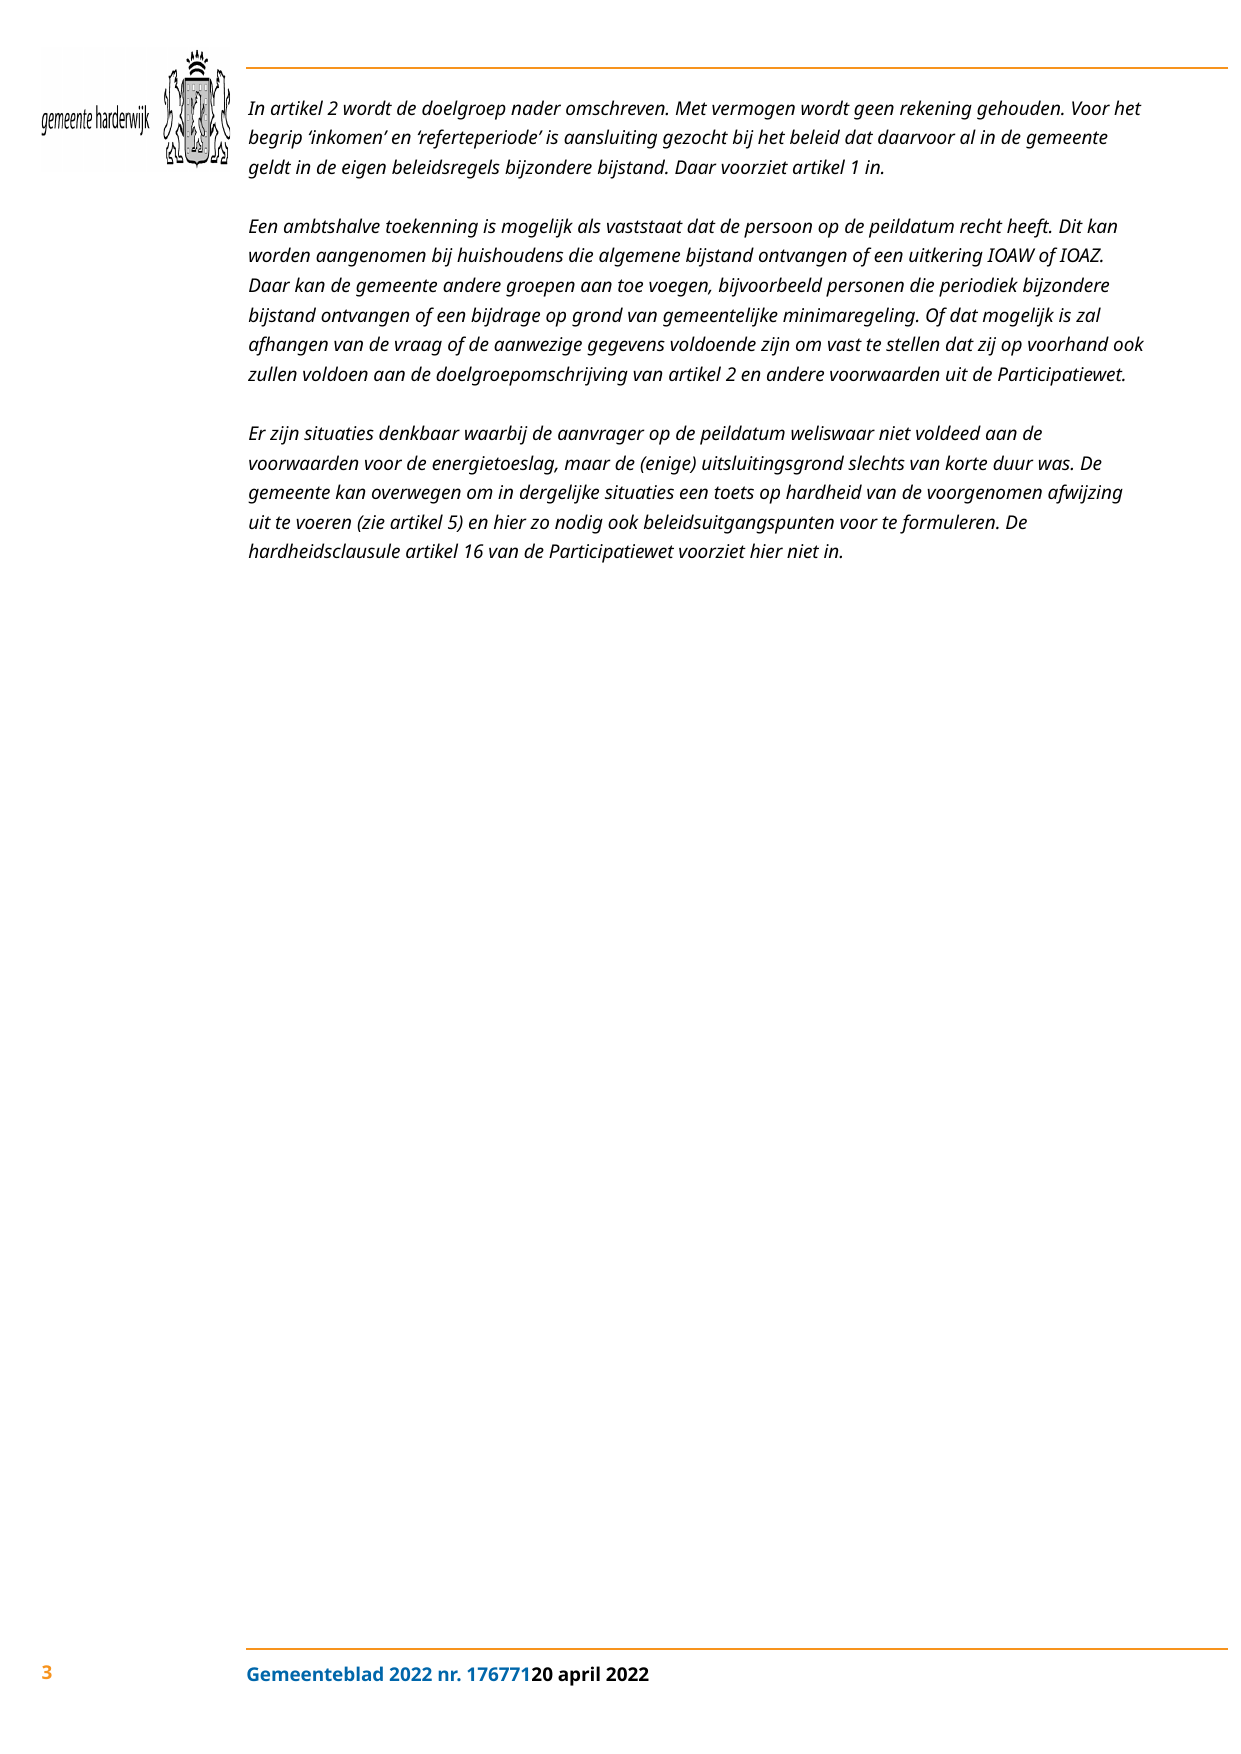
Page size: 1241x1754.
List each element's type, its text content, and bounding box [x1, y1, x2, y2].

text Er zijn situaties denkbaar waarbij de aanvrager op de peildatum weliswaar niet voldeed aan de voorwaarden voor de energietoeslag, maar de (enige) uitsluitingsgrond slechts van korte duur was. De gemeente kan overwegen om in dergelijke situaties een toets op hardheid van de voorgenomen afwijzing uit te voeren (zie artikel 5) en hier zo nodig ook beleidsuitgangspunten voor te formuleren. De hardheidsclausule artikel 16 van de Participatiewet voorziet hier niet in. [248, 420, 1152, 564]
picture [41, 47, 231, 172]
text In artikel 2 wordt de doelgroep nader omschreven. Met vermogen wordt geen rekening gehouden. Voor het begrip ‘inkomen’ en ‘referteperiode’ is aansluiting gezocht bij het beleid dat daarvoor al in de gemeente geldt in de eigen beleidsregels bijzondere bijstand. Daar voorziet artikel 1 in. [248, 95, 1152, 180]
text Een ambtshalve toekenning is mogelijk als vaststaat dat de persoon op de peildatum recht heeft. Dit kan worden aangenomen bij huishoudens die algemene bijstand ontvangen of een uitkering IOAW of IOAZ. Daar kan de gemeente andere groepen aan toe voegen, bijvoorbeeld personen die periodiek bijzondere bijstand ontvangen of een bijdrage op grond van gemeentelijke minimaregeling. Of dat mogelijk is zal afhangen van de vraag of de aanwezige gegevens voldoende zijn om vast te stellen dat zij op voorhand ook zullen voldoen aan de doelgroepomschrijving van artikel 2 en andere voorwaarden uit de Participatiewet. [248, 213, 1152, 387]
